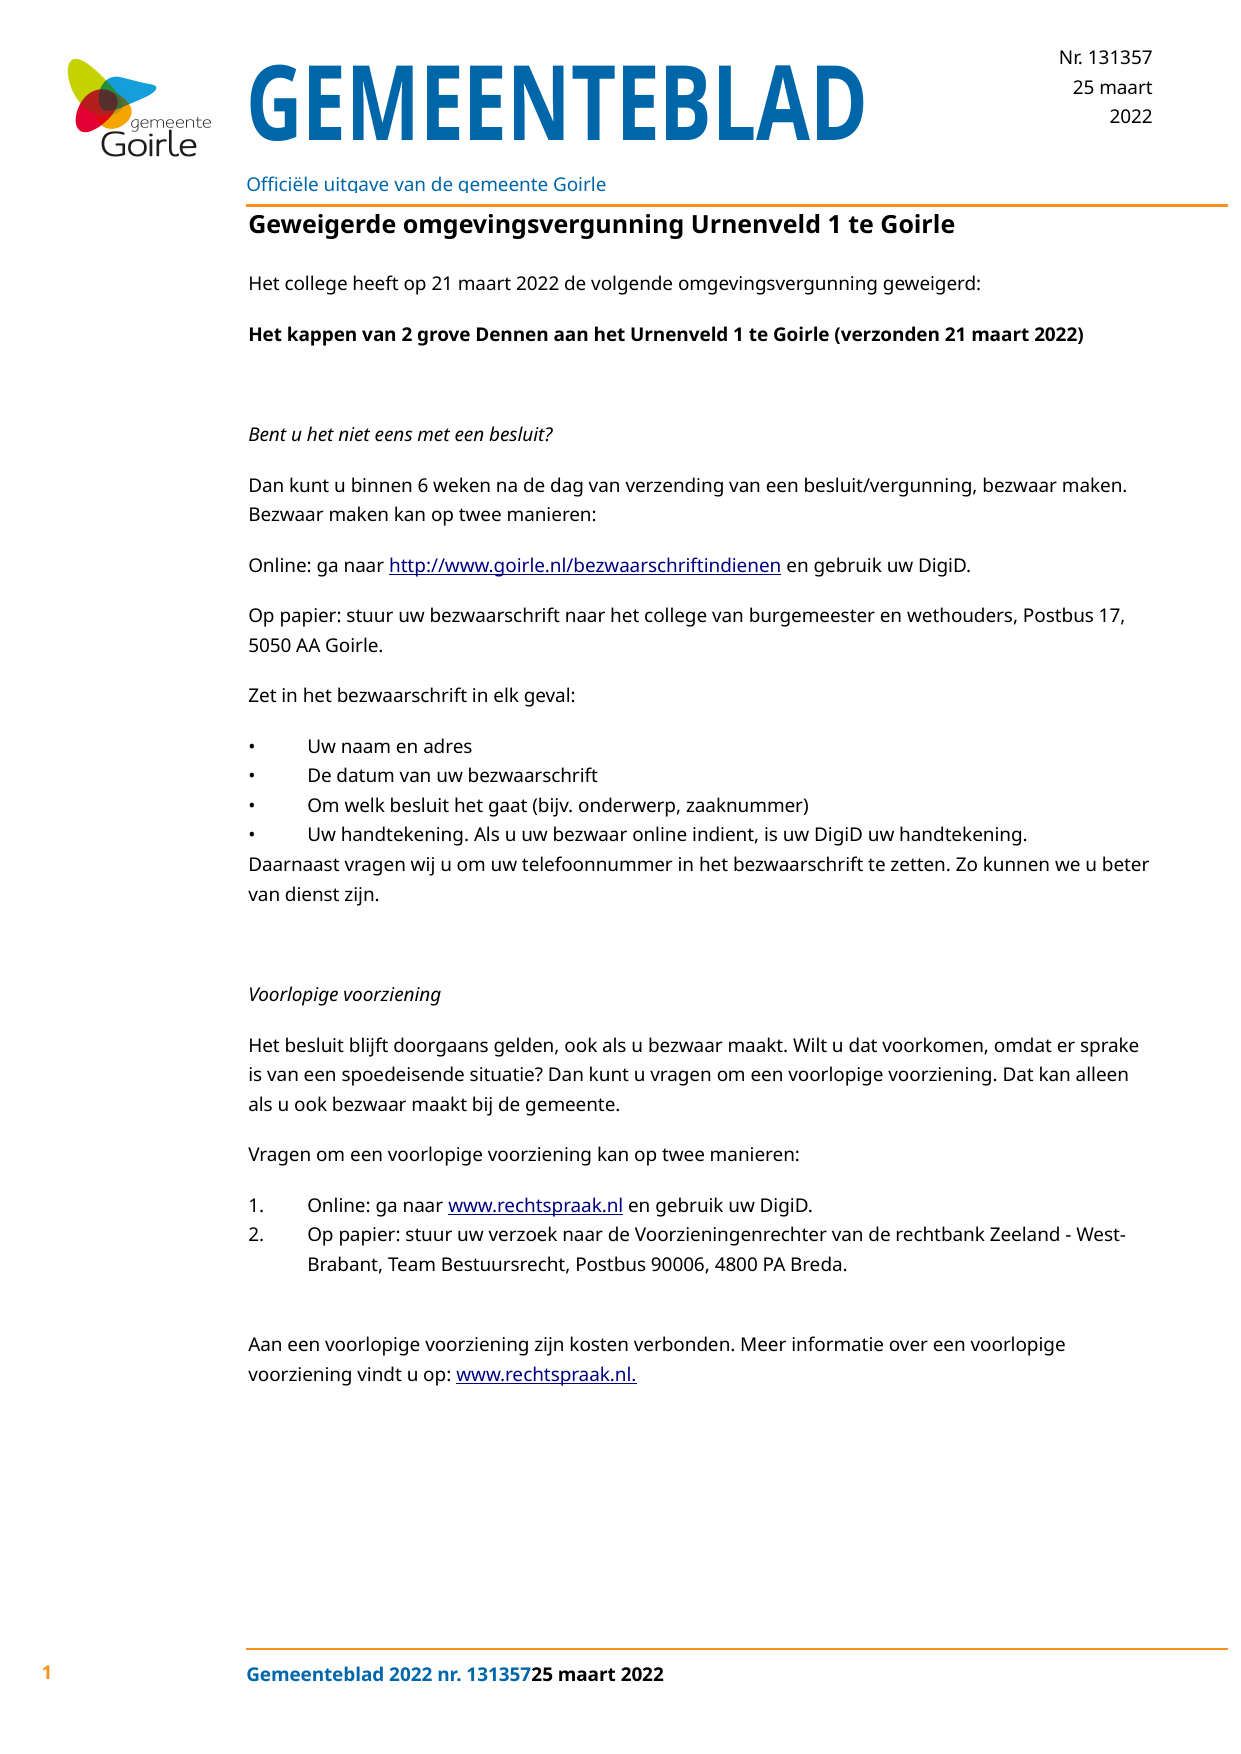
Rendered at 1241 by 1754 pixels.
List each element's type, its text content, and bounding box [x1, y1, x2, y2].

text Op papier: stuur uw bezwaarschrift naar het college van burgemeester en wethouders, Postbus 17, 5050 AA Goirle. [248, 602, 1152, 658]
text Het kappen van 2 grove Dennen aan het Urnenveld 1 te Goirle (verzonden 21 maart 2022) [248, 321, 1152, 346]
list Online: ga naar www.rechtspraak.nl en gebruik uw DigiD. [248, 1192, 1152, 1218]
list Op papier: stuur uw verzoek naar de Voorzieningenrechter van de rechtbank Zeeland - West-Brabant, Team Bestuursrecht, Postbus 90006, 4800 PA Breda. [248, 1222, 1152, 1277]
list De datum van uw bezwaarschrift [248, 762, 1152, 788]
text Het besluit blijft doorgaans gelden, ook als u bezwaar maakt. Wilt u dat voorkomen, omdat er sprake is van een spoedeisende situatie? Dan kunt u vragen om een voorlopige voorziening. Dat kan alleen als u ook bezwaar maakt bij de gemeente. [248, 1032, 1152, 1117]
text Zet in het bezwaarschrift in elk geval: [248, 682, 1152, 708]
text Het college heeft op 21 maart 2022 de volgende omgevingsvergunning geweigerd: [248, 270, 1152, 296]
picture [41, 47, 231, 172]
text Voorlopige voorziening [248, 982, 1152, 1007]
text Dan kunt u binnen 6 weken na de dag van verzending van een besluit/vergunning, bezwaar maken. Bezwaar maken kan op twee manieren: [248, 472, 1152, 527]
list Om welk besluit het gaat (bijv. onderwerp, zaaknummer) [248, 792, 1152, 818]
text Geweigerde omgevingsvergunning Urnenveld 1 te Goirle [248, 207, 1152, 241]
list Uw handtekening. Als u uw bezwaar online indient, is uw DigiD uw handtekening. [248, 822, 1152, 847]
text Vragen om een voorlopige voorziening kan op twee manieren: [248, 1142, 1152, 1167]
text Aan een voorlopige voorziening zijn kosten verbonden. Meer informatie over een voorlopige voorziening vindt u op: www.rechtspraak.nl. [248, 1331, 1152, 1386]
list Uw naam en adres [248, 733, 1152, 758]
text Bent u het niet eens met een besluit? [248, 422, 1152, 447]
text Online: ga naar http://www.goirle.nl/bezwaarschriftindienen en gebruik uw DigiD. [248, 552, 1152, 578]
text Daarnaast vragen wij u om uw telefoonnummer in het bezwaarschrift te zetten. Zo kunnen we u beter van dienst zijn. [248, 851, 1152, 906]
